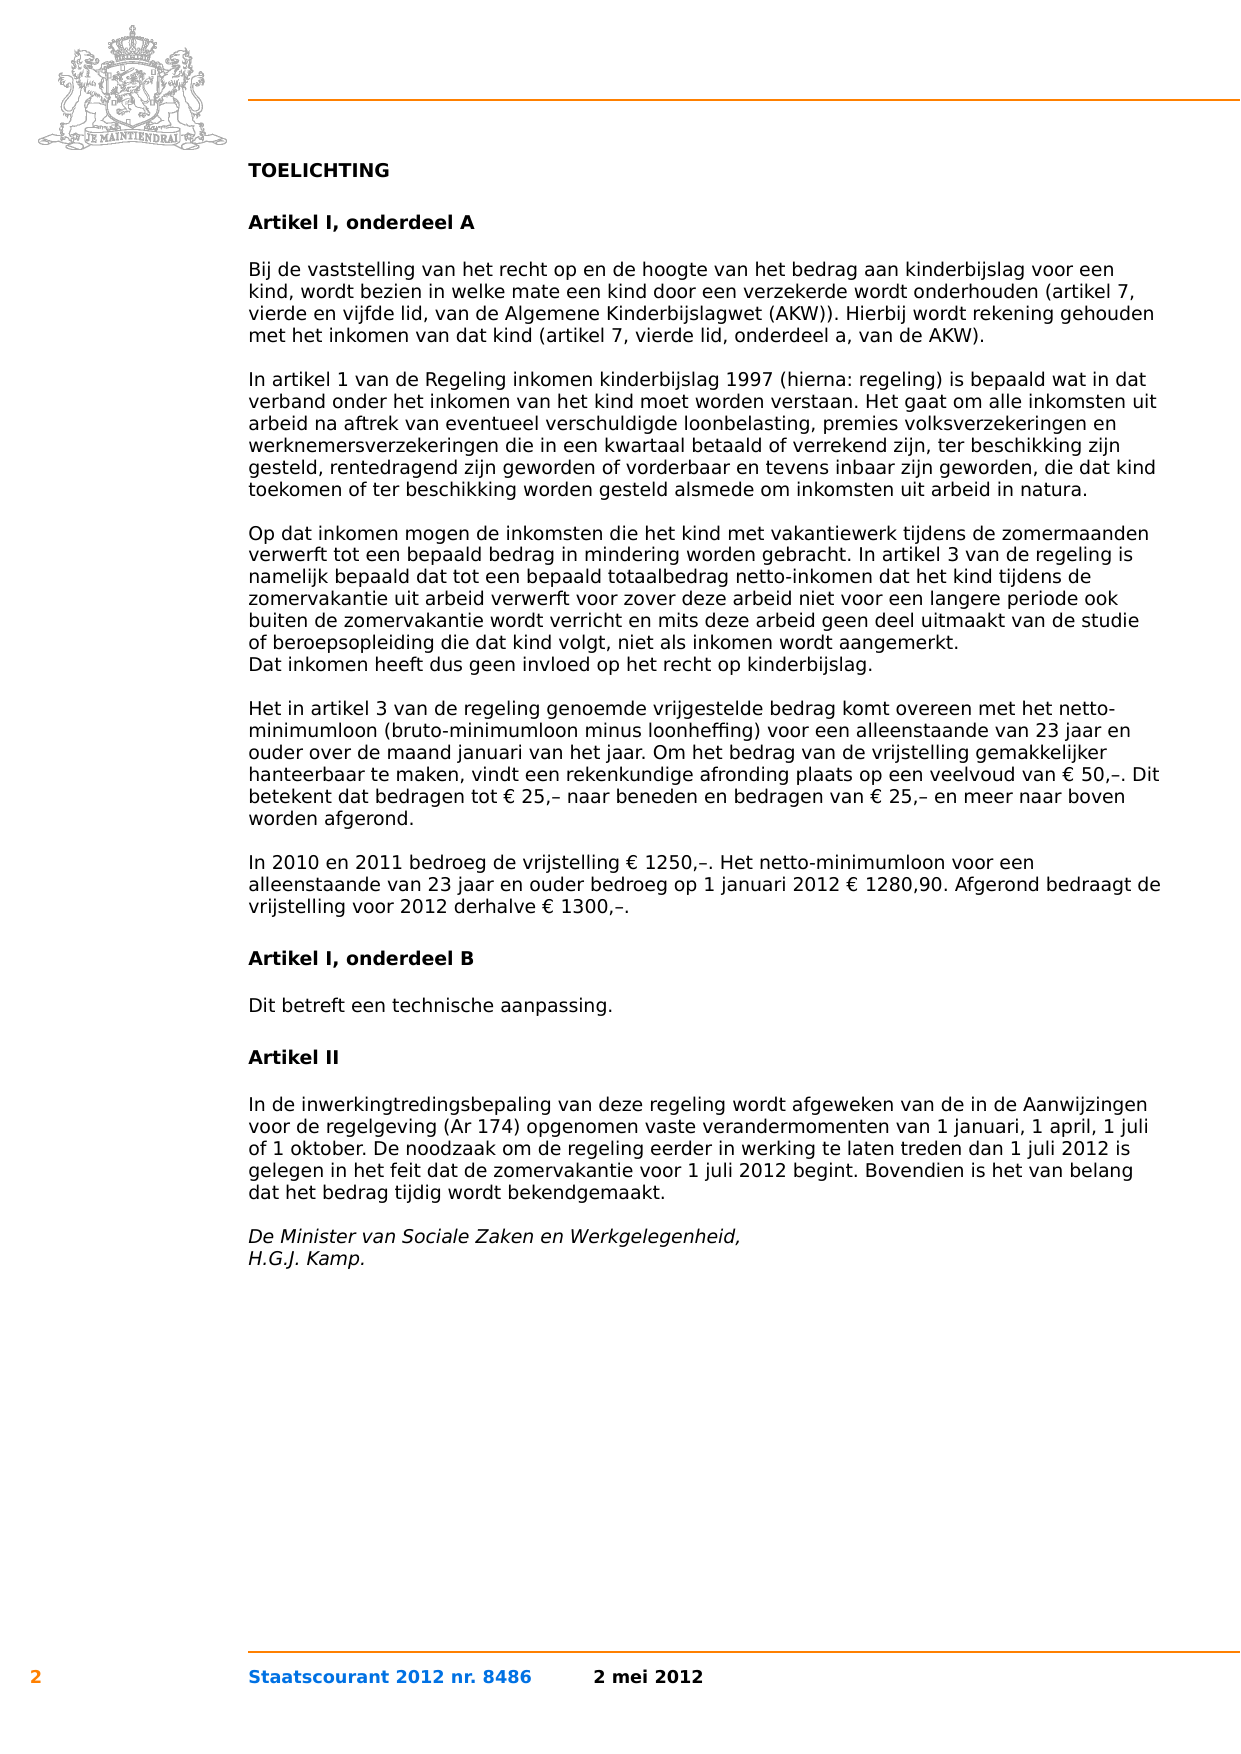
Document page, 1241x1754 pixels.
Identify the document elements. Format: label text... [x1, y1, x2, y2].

text In artikel 1 van de Regeling inkomen kinderbijslag 1997 (hierna: regeling) is bepaald wat in dat verband onder het inkomen van het kind moet worden verstaan. Het gaat om alle inkomsten uit arbeid na aftrek van eventueel verschuldigde loonbelasting, premies volksverzekeringen en werknemersverzekeringen die in een kwartaal betaald of verrekend zijn, ter beschikking zijn gesteld, rentedragend zijn geworden of vorderbaar en tevens inbaar zijn geworden, die dat kind toekomen of ter beschikking worden gesteld alsmede om inkomsten uit arbeid in natura. [248, 369, 1163, 501]
text De Minister van Sociale Zaken en Werkgelegenheid, H.G.J. Kamp. [248, 1226, 1163, 1269]
text Het in artikel 3 van de regeling genoemde vrijgestelde bedrag komt overeen met het netto-minimumloon (bruto-minimumloon minus loonheffing) voor een alleenstaande van 23 jaar en ouder over de maand januari van het jaar. Om het bedrag van de vrijstelling gemakkelijker hanteerbaar te maken, vindt een rekenkundige afronding plaats op een veelvoud van € 50,–. Dit betekent dat bedragen tot € 25,– naar beneden en bedragen van € 25,– en meer naar boven worden afgerond. [248, 698, 1163, 830]
text Dit betreft een technische aanpassing. [248, 995, 1163, 1017]
text Bij de vaststelling van het recht op en de hoogte van het bedrag aan kinderbijslag voor een kind, wordt bezien in welke mate een kind door een verzekerde wordt onderhouden (artikel 7, vierde en vijfde lid, van de Algemene Kinderbijslagwet (AKW)). Hierbij wordt rekening gehouden met het inkomen van dat kind (artikel 7, vierde lid, onderdeel a, van de AKW). [248, 259, 1163, 347]
subtitle TOELICHTING [248, 160, 1163, 182]
text Dat inkomen heeft dus geen invloed op het recht op kinderbijslag. [248, 654, 1163, 676]
text In 2010 en 2011 bedroeg de vrijstelling € 1250,–. Het netto-minimumloon voor een alleenstaande van 23 jaar en ouder bedroeg op 1 januari 2012 € 1280,90. Afgerond bedraagt de vrijstelling voor 2012 derhalve € 1300,–. [248, 852, 1163, 918]
text Op dat inkomen mogen de inkomsten die het kind met vakantiewerk tijdens de zomermaanden verwerft tot een bepaald bedrag in mindering worden gebracht. In artikel 3 van de regeling is namelijk bepaald dat tot een bepaald totaalbedrag netto-inkomen dat het kind tijdens de zomervakantie uit arbeid verwerft voor zover deze arbeid niet voor een langere periode ook buiten de zomervakantie wordt verricht en mits deze arbeid geen deel uitmaakt van de studie of beroepsopleiding die dat kind volgt, niet als inkomen wordt aangemerkt. [248, 522, 1163, 654]
text In de inwerkingtredingsbepaling van deze regeling wordt afgeweken van de in de Aanwijzingen voor de regelgeving (Ar 174) opgenomen vaste verandermomenten van 1 januari, 1 april, 1 juli of 1 oktober. De noodzaak om de regeling eerder in werking te laten treden dan 1 juli 2012 is gelegen in het feit dat de zomervakantie voor 1 juli 2012 begint. Bovendien is het van belang dat het bedrag tijdig wordt bekendgemaakt. [248, 1094, 1163, 1204]
picture [38, 25, 227, 150]
subtitle Artikel II [248, 1047, 1163, 1069]
subtitle Artikel I, onderdeel A [248, 212, 1163, 234]
subtitle Artikel I, onderdeel B [248, 948, 1163, 970]
